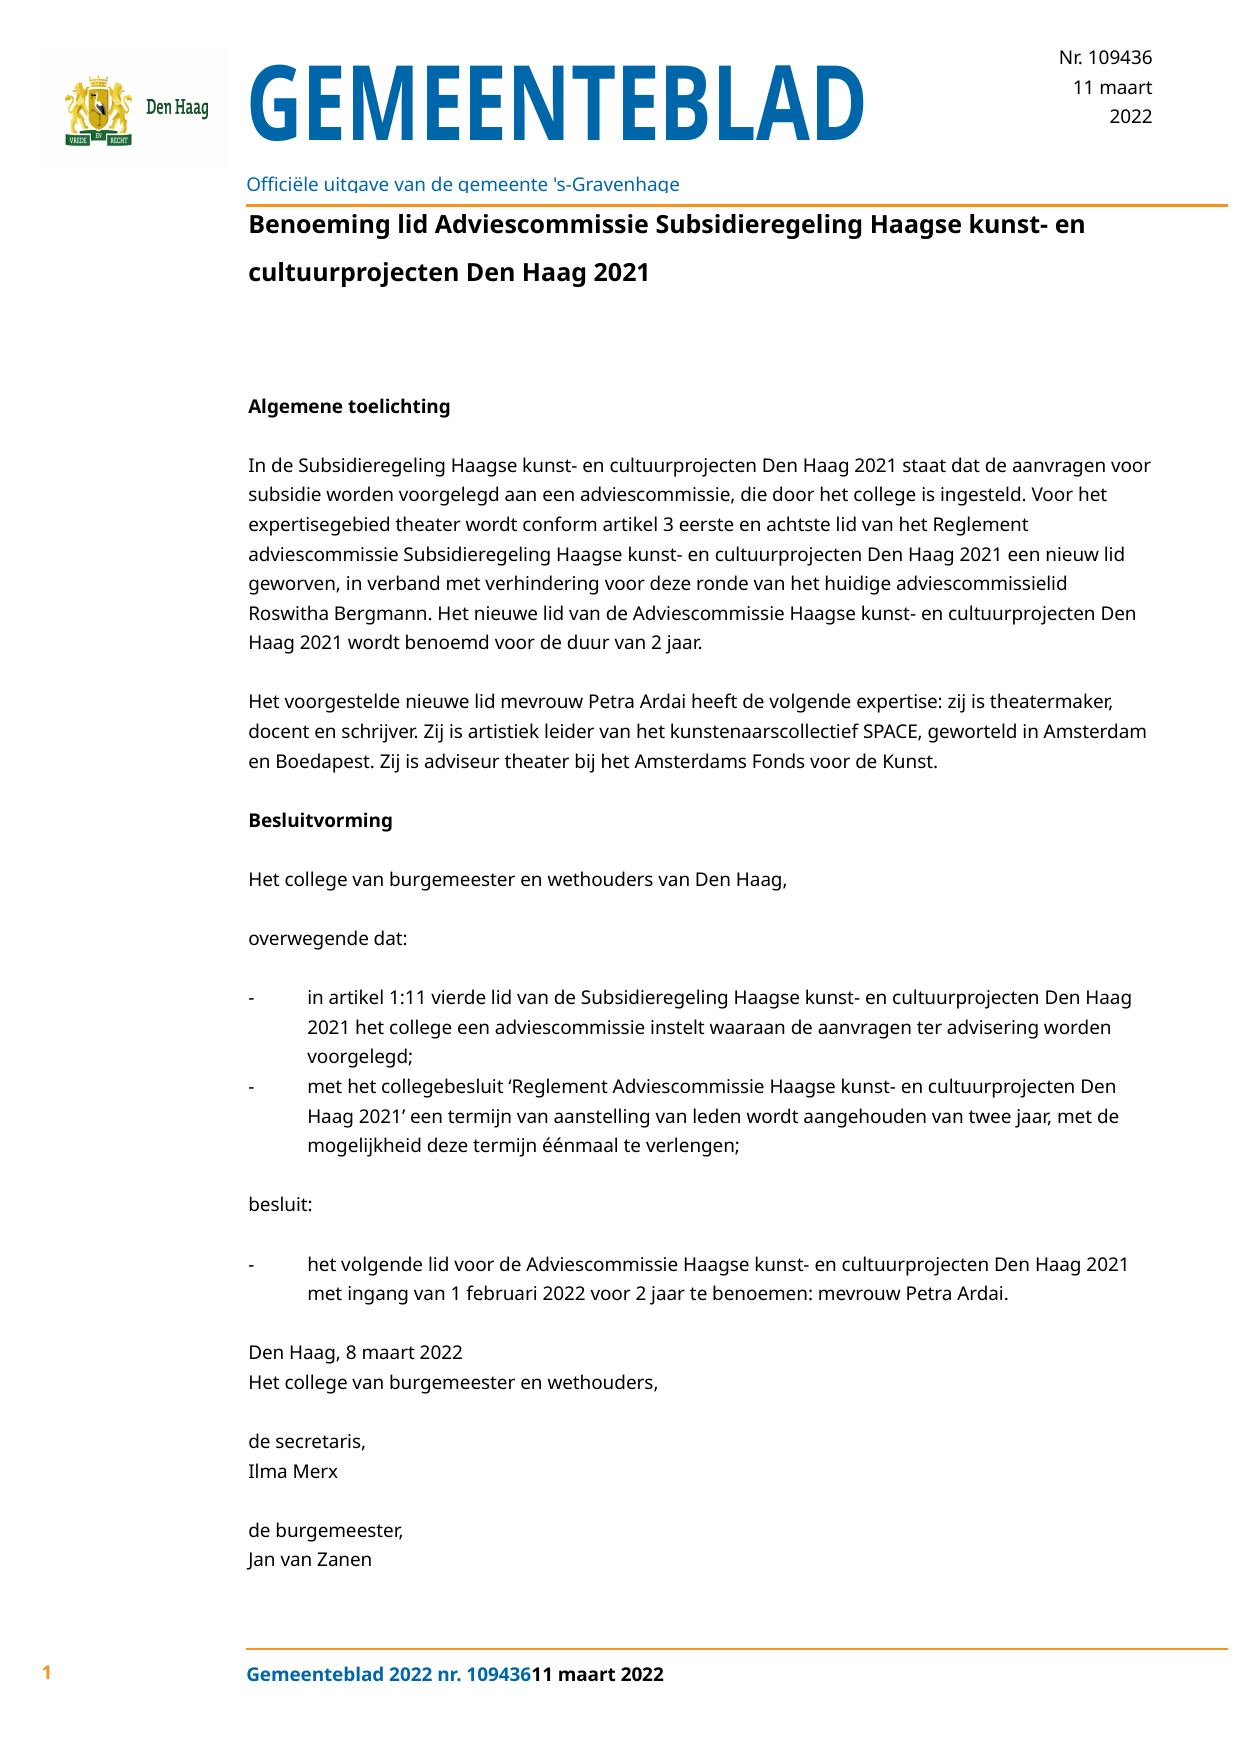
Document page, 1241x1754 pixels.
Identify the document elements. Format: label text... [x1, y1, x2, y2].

text Het college van burgemeester en wethouders, [248, 1369, 1152, 1395]
text besluit: [248, 1192, 1152, 1217]
text Het college van burgemeester en wethouders van Den Haag, [248, 866, 1152, 892]
text Het voorgestelde nieuwe lid mevrouw Petra Ardai heeft de volgende expertise: zij is theatermaker, docent en schrijver. Zij is artistiek leider van het kunstenaarscollectief SPACE, geworteld in Amsterdam en Boedapest. Zij is adviseur theater bij het Amsterdams Fonds voor de Kunst. [248, 689, 1152, 774]
text Benoeming lid Adviescommissie Subsidieregeling Haagse kunst- en cultuurprojecten Den Haag 2021 [248, 207, 1152, 288]
list het volgende lid voor de Adviescommissie Haagse kunst- en cultuurprojecten Den Haag 2021 met ingang van 1 februari 2022 voor 2 jaar te benoemen: mevrouw Petra Ardai. [248, 1251, 1152, 1306]
list in artikel 1:11 vierde lid van de Subsidieregeling Haagse kunst- en cultuurprojecten Den Haag 2021 het college een adviescommissie instelt waaraan de aanvragen ter advisering worden voorgelegd; [248, 984, 1152, 1069]
text de burgemeester, [248, 1517, 1152, 1543]
picture [41, 47, 231, 172]
text overwegende dat: [248, 925, 1152, 951]
text In de Subsidieregeling Haagse kunst- en cultuurprojecten Den Haag 2021 staat dat de aanvragen voor subsidie worden voorgelegd aan een adviescommissie, die door het college is ingesteld. Voor het expertisegebied theater wordt conform artikel 3 eerste en achtste lid van het Reglement adviescommissie Subsidieregeling Haagse kunst- en cultuurprojecten Den Haag 2021 een nieuw lid geworven, in verband met verhindering voor deze ronde van het huidige adviescommissielid Roswitha Bergmann. Het nieuwe lid van de Adviescommissie Haagse kunst- en cultuurprojecten Den Haag 2021 wordt benoemd voor de duur van 2 jaar. [248, 452, 1152, 655]
text Jan van Zanen [248, 1547, 1152, 1572]
text Ilma Merx [248, 1458, 1152, 1484]
text Algemene toelichting [248, 393, 1152, 419]
list met het collegebesluit ‘Reglement Adviescommissie Haagse kunst- en cultuurprojecten Den Haag 2021’ een termijn van aanstelling van leden wordt aangehouden van twee jaar, met de mogelijkheid deze termijn éénmaal te verlengen; [248, 1073, 1152, 1158]
text de secretaris, [248, 1428, 1152, 1454]
text Den Haag, 8 maart 2022 [248, 1339, 1152, 1365]
text Besluitvorming [248, 807, 1152, 833]
